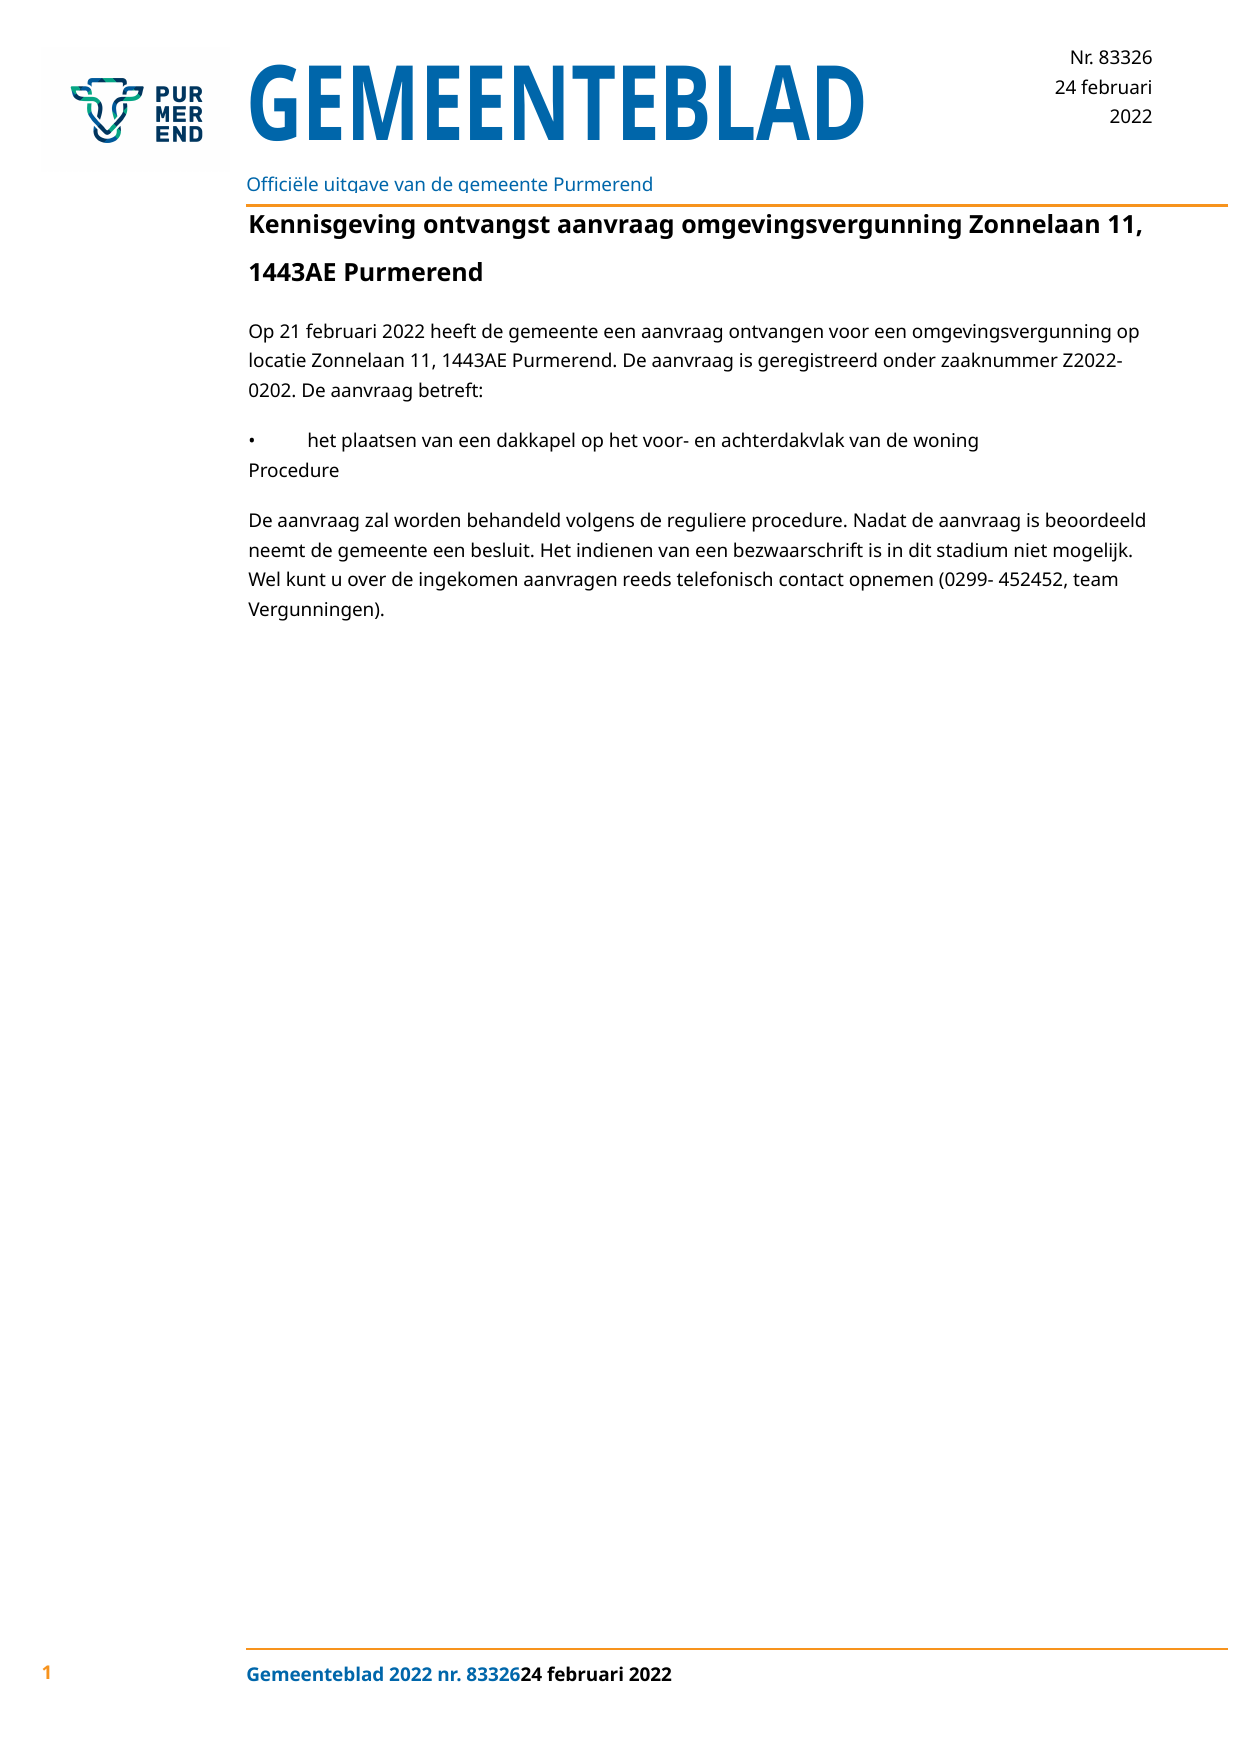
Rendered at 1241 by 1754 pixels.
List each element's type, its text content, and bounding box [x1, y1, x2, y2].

text Op 21 februari 2022 heeft de gemeente een aanvraag ontvangen voor een omgevingsvergunning op locatie Zonnelaan 11, 1443AE Purmerend. De aanvraag is geregistreerd onder zaaknummer Z2022-0202. De aanvraag betreft: [248, 318, 1152, 403]
text Kennisgeving ontvangst aanvraag omgevingsvergunning Zonnelaan 11, 1443AE Purmerend [248, 207, 1152, 288]
list het plaatsen van een dakkapel op het voor- en achterdakvlak van de woning [248, 427, 1152, 453]
picture [41, 47, 231, 172]
text Procedure [248, 457, 1152, 483]
text De aanvraag zal worden behandeld volgens de reguliere procedure. Nadat de aanvraag is beoordeeld neemt de gemeente een besluit. Het indienen van een bezwaarschrift is in dit stadium niet mogelijk. Wel kunt u over de ingekomen aanvragen reeds telefonisch contact opnemen (0299- 452452, team Vergunningen). [248, 507, 1152, 622]
